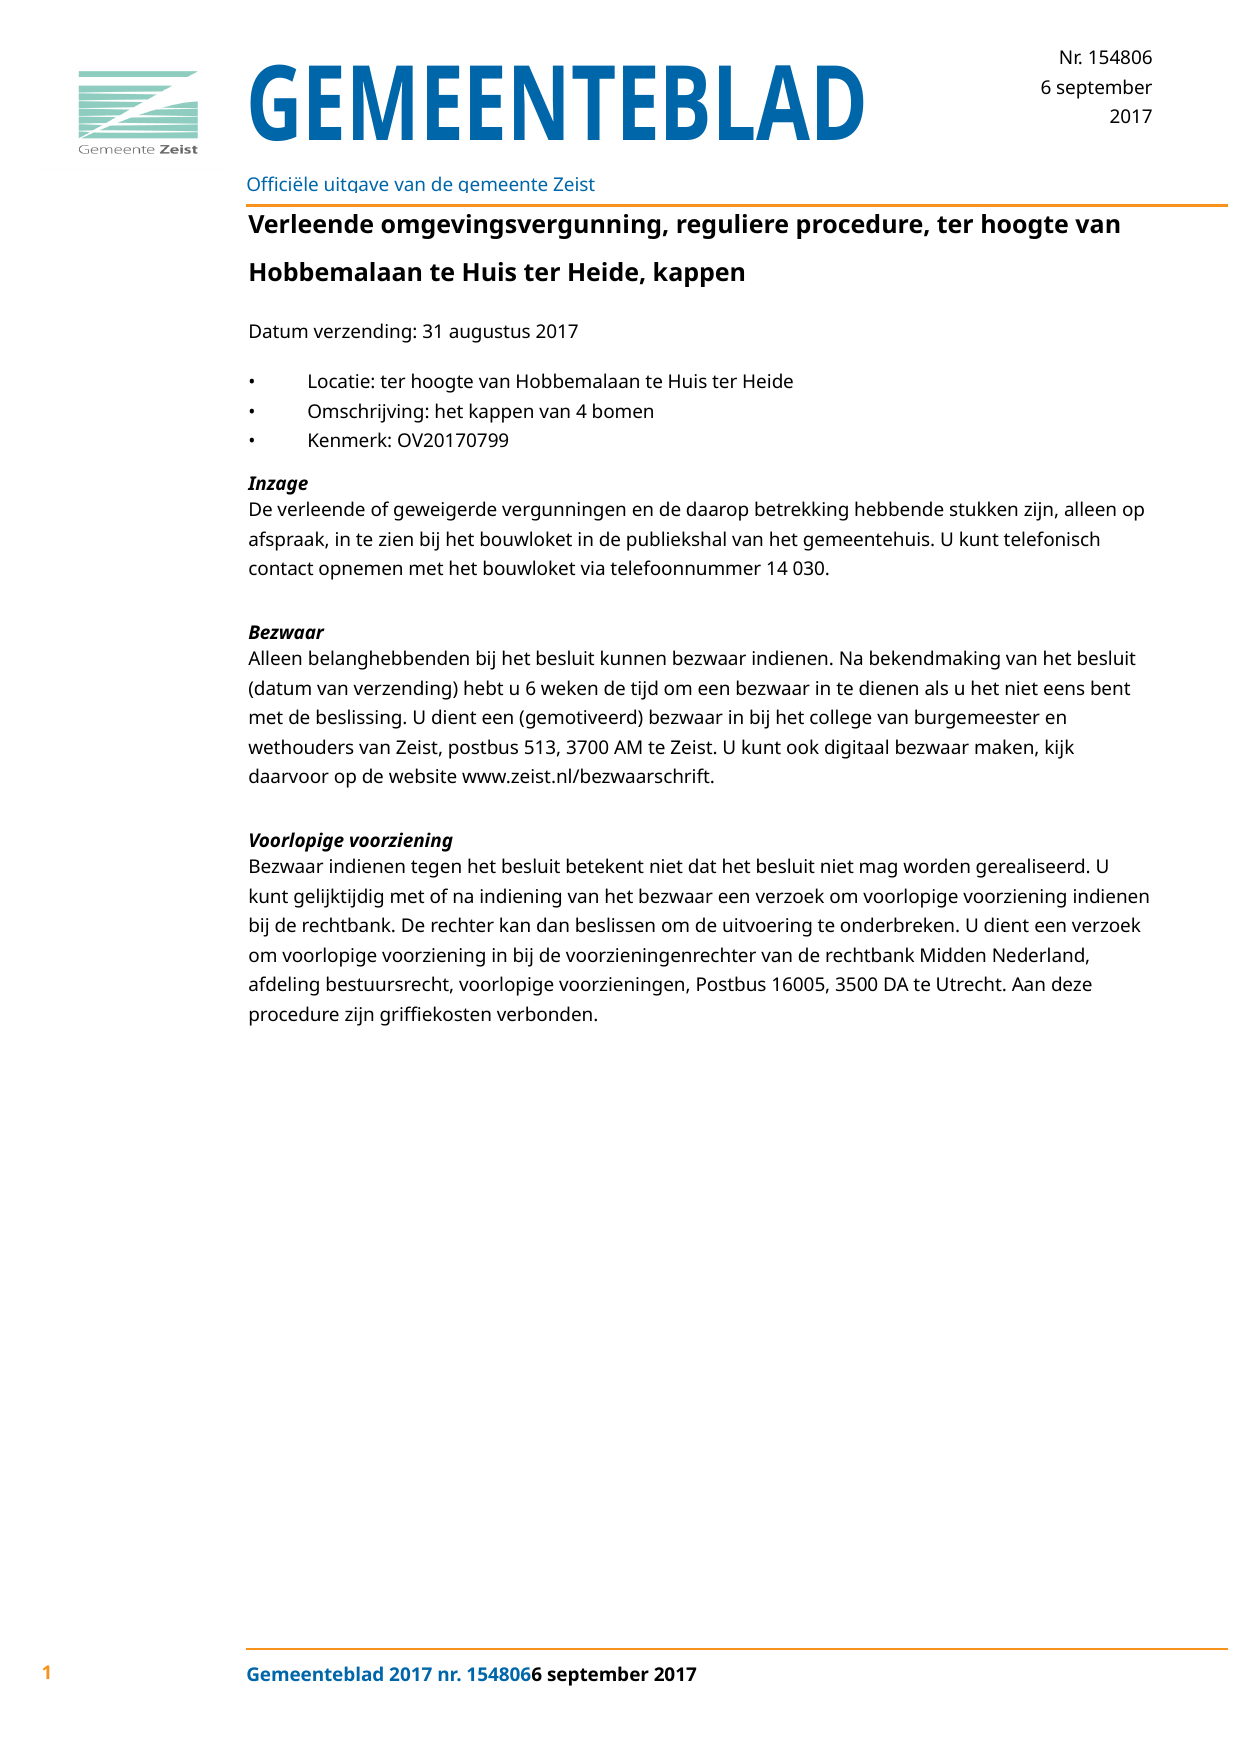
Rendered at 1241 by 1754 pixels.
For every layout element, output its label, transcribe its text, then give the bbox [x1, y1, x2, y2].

text Verleende omgevingsvergunning, reguliere procedure, ter hoogte van Hobbemalaan te Huis ter Heide, kappen [248, 207, 1152, 288]
text Datum verzending: 31 augustus 2017 [248, 318, 1152, 344]
list Kenmerk: OV20170799 [248, 427, 1152, 453]
text Voorlopige voorziening [248, 827, 1152, 853]
text Inzage [248, 471, 1152, 496]
text De verleende of geweigerde vergunningen en de daarop betrekking hebbende stukken zijn, alleen op afspraak, in te zien bij het bouwloket in de publiekshal van het gemeentehuis. U kunt telefonisch contact opnemen met het bouwloket via telefoonnummer 14 030. [248, 496, 1152, 581]
list Locatie: ter hoogte van Hobbemalaan te Huis ter Heide [248, 368, 1152, 394]
picture [41, 47, 231, 172]
text Bezwaar indienen tegen het besluit betekent niet dat het besluit niet mag worden gerealiseerd. U kunt gelijktijdig met of na indiening van het bezwaar een verzoek om voorlopige voorziening indienen bij de rechtbank. De rechter kan dan beslissen om de uitvoering te onderbreken. U dient een verzoek om voorlopige voorziening in bij de voorzieningenrechter van de rechtbank Midden Nederland, afdeling bestuursrecht, voorlopige voorzieningen, Postbus 16005, 3500 DA te Utrecht. Aan deze procedure zijn griffiekosten verbonden. [248, 853, 1152, 1027]
list Omschrijving: het kappen van 4 bomen [248, 398, 1152, 424]
text Bezwaar [248, 619, 1152, 645]
text Alleen belanghebbenden bij het besluit kunnen bezwaar indienen. Na bekendmaking van het besluit (datum van verzending) hebt u 6 weken de tijd om een bezwaar in te dienen als u het niet eens bent met de beslissing. U dient een (gemotiveerd) bezwaar in bij het college van burgemeester en wethouders van Zeist, postbus 513, 3700 AM te Zeist. U kunt ook digitaal bezwaar maken, kijk daarvoor op de website www.zeist.nl/bezwaarschrift. [248, 645, 1152, 789]
